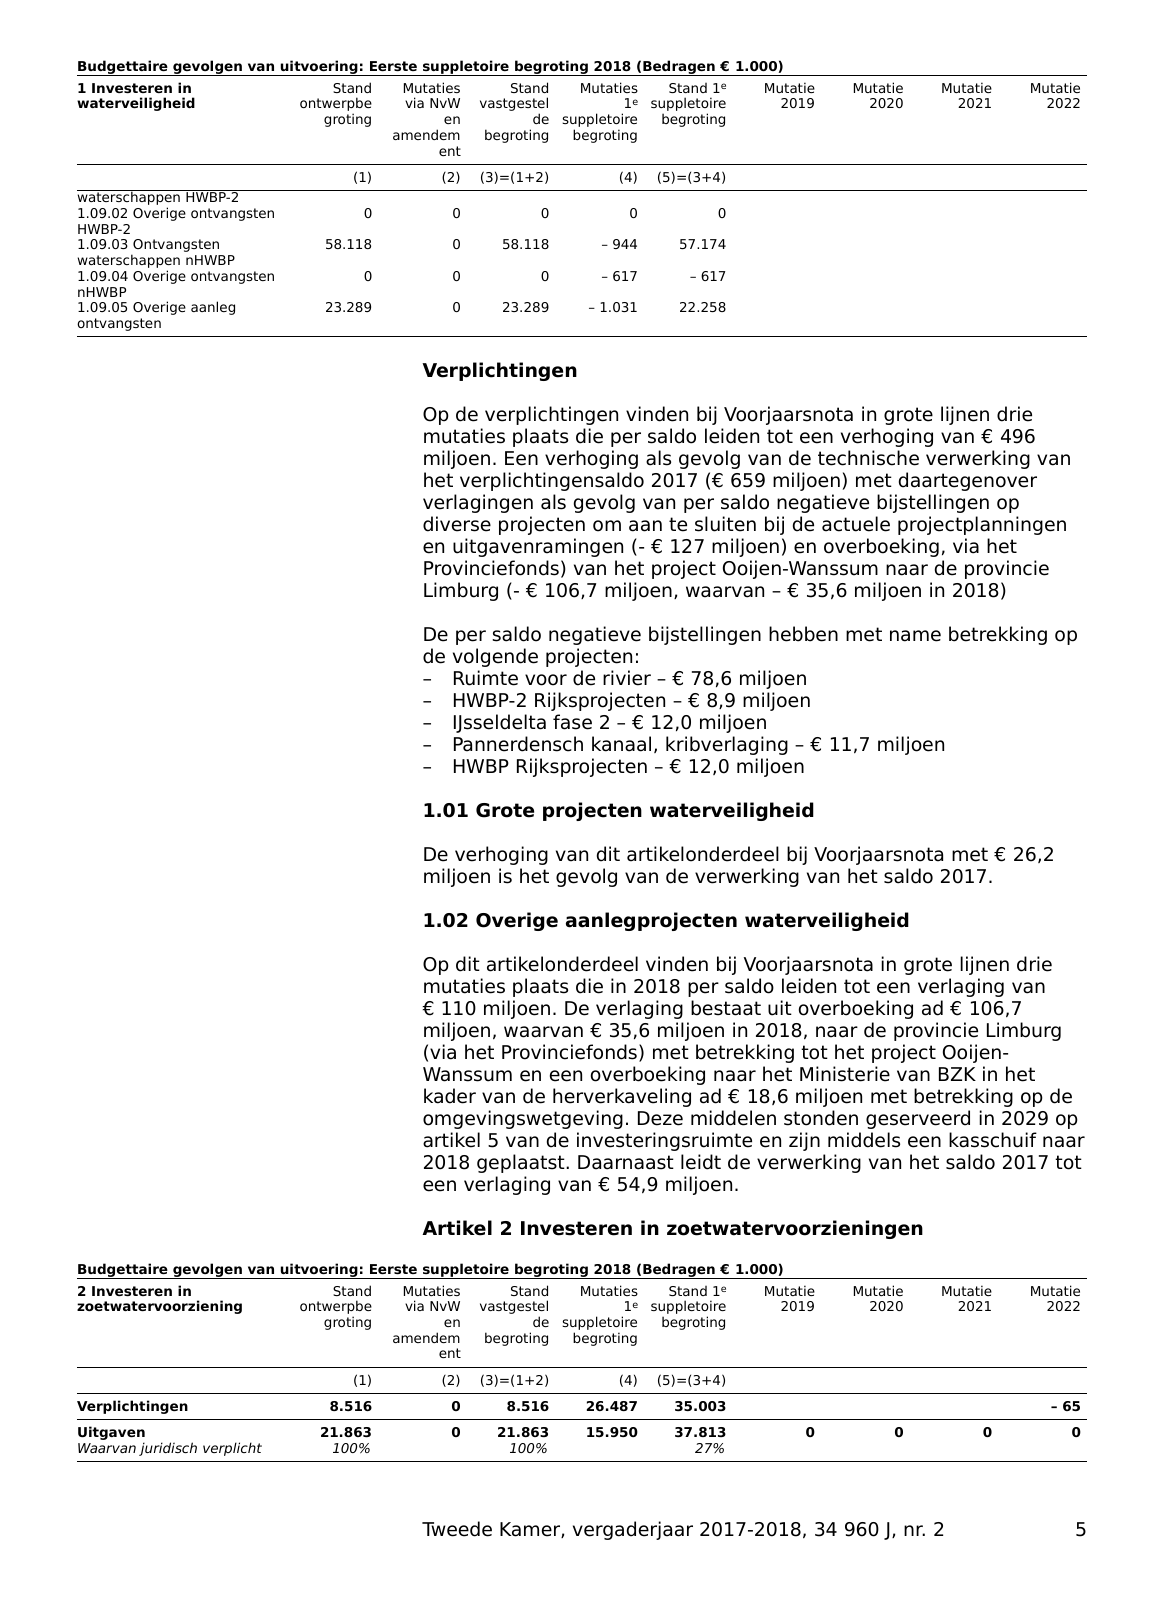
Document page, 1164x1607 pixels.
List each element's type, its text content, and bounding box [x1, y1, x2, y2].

text – IJsseldelta fase 2 – € 12,0 miljoen [422, 712, 1087, 733]
table_cell Stand vastgestelde begroting [466, 76, 555, 164]
table_cell [909, 206, 998, 237]
table_cell [909, 269, 998, 300]
table_cell [732, 237, 821, 269]
text – HWBP Rijksprojecten – € 12,0 miljoen [422, 756, 1087, 777]
table_cell 21.863 [289, 1420, 378, 1441]
table_cell 0 [821, 1420, 909, 1441]
table_cell [998, 191, 1087, 206]
table_cell 57.174 [644, 237, 732, 269]
table_cell Mutatie 2020 [821, 76, 909, 164]
table_cell 0 [466, 269, 555, 300]
table_cell 58.118 [466, 237, 555, 269]
table_cell 100% [289, 1441, 378, 1461]
subtitle Artikel 2 Investeren in zoetwatervoorzieningen [422, 1218, 1087, 1240]
table_cell [909, 1441, 998, 1461]
table_cell 1 Investeren in waterveiligheid [77, 76, 289, 164]
table_cell (1) [289, 165, 378, 190]
table_cell 1.09.02 Overige ontvangsten HWBP-2 [77, 206, 289, 237]
table_cell Mutatie 2022 [998, 1279, 1087, 1367]
table_cell 0 [644, 206, 732, 237]
table_cell [909, 191, 998, 206]
table_cell (2) [378, 1368, 466, 1393]
table_cell 0 [378, 1394, 466, 1419]
table_cell – 65 [998, 1394, 1087, 1419]
table_cell [732, 1394, 821, 1419]
table_cell [732, 269, 821, 300]
text De per saldo negatieve bijstellingen hebben met name betrekking op de volgende projecten: [422, 624, 1087, 668]
table_cell Mutatie 2019 [732, 1279, 821, 1367]
table_cell 0 [909, 1420, 998, 1441]
table_cell [821, 165, 909, 190]
table_cell (5)=(3+4) [644, 1368, 732, 1393]
table_cell [909, 1368, 998, 1393]
table_cell – 944 [555, 237, 644, 269]
table_cell 1.09.05 Overige aanleg ontvangsten [77, 300, 289, 336]
table_cell [555, 1441, 644, 1461]
table_cell [821, 206, 909, 237]
table_cell [821, 1394, 909, 1419]
table_cell (5)=(3+4) [644, 165, 732, 190]
table_cell [909, 1394, 998, 1419]
table_cell Mutaties 1e suppletoire begroting [555, 1279, 644, 1367]
table_cell [998, 1368, 1087, 1393]
table_cell Mutatie 2022 [998, 76, 1087, 164]
table_cell – 617 [644, 269, 732, 300]
table_cell 0 [289, 269, 378, 300]
table_cell 23.289 [466, 300, 555, 336]
table_cell 0 [289, 206, 378, 237]
table_cell Mutatie 2021 [909, 76, 998, 164]
table_cell [998, 206, 1087, 237]
table_cell 2 Investeren in zoetwatervoorziening [77, 1279, 289, 1367]
table_cell 0 [378, 237, 466, 269]
table_cell waterschappen HWBP-2 [77, 191, 289, 206]
table_cell [77, 165, 289, 190]
table_cell [821, 1368, 909, 1393]
table_cell 22.258 [644, 300, 732, 336]
table_cell [732, 1441, 821, 1461]
table_cell [821, 300, 909, 336]
text – Ruimte voor de rivier – € 78,6 miljoen [422, 668, 1087, 689]
text Op de verplichtingen vinden bij Voorjaarsnota in grote lijnen drie mutaties plaats die per saldo leiden tot een verhoging van € 496 miljoen. Een verhoging als gevolg van de technische verwerking van het verplichtingensaldo 2017 (€ 659 miljoen) met daartegenover verlagingen als gevolg van per saldo negatieve bijstellingen op diverse projecten om aan te sluiten bij de actuele projectplanningen en uitgavenramingen (- € 127 miljoen) en overboeking, via het Provinciefonds) van het project Ooijen-Wanssum naar de provincie Limburg (- € 106,7 miljoen, waarvan – € 35,6 miljoen in 2018) [422, 404, 1087, 601]
table_cell Waarvan juridisch verplicht [77, 1441, 289, 1461]
table_cell 0 [466, 206, 555, 237]
table_cell 1.09.04 Overige ontvangsten nHWBP [77, 269, 289, 300]
table_cell [821, 1441, 909, 1461]
table_cell Verplichtingen [77, 1394, 289, 1419]
table_cell Mutaties 1e suppletoire begroting [555, 76, 644, 164]
table_cell (1) [289, 1368, 378, 1393]
table_cell [909, 300, 998, 336]
subtitle 1.01 Grote projecten waterveiligheid [422, 800, 1087, 822]
table_cell 27% [644, 1441, 732, 1461]
table_header Budgettaire gevolgen van uitvoering: Eerste suppletoire begroting 2018 (Bedragen € 1.000) [77, 59, 1087, 75]
table_cell [998, 1441, 1087, 1461]
text – Pannerdensch kanaal, kribverlaging – € 11,7 miljoen [422, 733, 1087, 756]
table_cell [998, 165, 1087, 190]
text – HWBP-2 Rijksprojecten – € 8,9 miljoen [422, 689, 1087, 712]
table_cell Stand 1e suppletoire begroting [644, 76, 732, 164]
table_cell 0 [998, 1420, 1087, 1441]
table_cell [821, 191, 909, 206]
table_cell Mutatie 2021 [909, 1279, 998, 1367]
table_cell [998, 237, 1087, 269]
table_cell [466, 191, 555, 206]
table_cell 23.289 [289, 300, 378, 336]
table_cell 100% [466, 1441, 555, 1461]
table_cell 0 [378, 206, 466, 237]
table_cell Mutatie 2019 [732, 76, 821, 164]
table_cell 0 [732, 1420, 821, 1441]
table_cell 26.487 [555, 1394, 644, 1419]
table_cell [909, 165, 998, 190]
table_cell – 617 [555, 269, 644, 300]
table_cell [998, 300, 1087, 336]
subtitle Verplichtingen [422, 359, 1087, 381]
table_cell [732, 191, 821, 206]
table_cell [289, 191, 378, 206]
table_cell 0 [555, 206, 644, 237]
subtitle 1.02 Overige aanlegprojecten waterveiligheid [422, 910, 1087, 932]
table_cell 37.813 [644, 1420, 732, 1441]
table_cell (2) [378, 165, 466, 190]
table_cell [821, 269, 909, 300]
table_cell Stand ontwerpbegroting [289, 76, 378, 164]
table_cell (4) [555, 1368, 644, 1393]
table_cell Uitgaven [77, 1420, 289, 1441]
table_cell Mutatie 2020 [821, 1279, 909, 1367]
table_cell (3)=(1+2) [466, 165, 555, 190]
table_cell [644, 191, 732, 206]
table_cell 1.09.03 Ontvangsten waterschappen nHWBP [77, 237, 289, 269]
table_cell [821, 237, 909, 269]
table_cell [378, 1441, 466, 1461]
table_cell Mutaties via NvW en amendement [378, 1279, 466, 1367]
table_cell 0 [378, 1420, 466, 1441]
table_cell [732, 1368, 821, 1393]
table_cell 15.950 [555, 1420, 644, 1441]
table_cell [732, 300, 821, 336]
table_cell – 1.031 [555, 300, 644, 336]
table_header Budgettaire gevolgen van uitvoering: Eerste suppletoire begroting 2018 (Bedragen € 1.000) [77, 1262, 1087, 1278]
text De verhoging van dit artikelonderdeel bij Voorjaarsnota met € 26,2 miljoen is het gevolg van de verwerking van het saldo 2017. [422, 844, 1087, 888]
table_cell [909, 237, 998, 269]
table_cell (3)=(1+2) [466, 1368, 555, 1393]
table_cell [378, 191, 466, 206]
table_cell [77, 1368, 289, 1393]
table_cell Mutaties via NvW en amendement [378, 76, 466, 164]
table_cell [732, 165, 821, 190]
table_cell 0 [378, 300, 466, 336]
table_cell 8.516 [289, 1394, 378, 1419]
table_cell Stand vastgestelde begroting [466, 1279, 555, 1367]
text Op dit artikelonderdeel vinden bij Voorjaarsnota in grote lijnen drie mutaties plaats die in 2018 per saldo leiden tot een verlaging van € 110 miljoen. De verlaging bestaat uit overboeking ad € 106,7 miljoen, waarvan € 35,6 miljoen in 2018, naar de provincie Limburg (via het Provinciefonds) met betrekking tot het project Ooijen-Wanssum en een overboeking naar het Ministerie van BZK in het kader van de herverkaveling ad € 18,6 miljoen met betrekking op de omgevingswetgeving. Deze middelen stonden geserveerd in 2029 op artikel 5 van de investeringsruimte en zijn middels een kasschuif naar 2018 geplaatst. Daarnaast leidt de verwerking van het saldo 2017 tot een verlaging van € 54,9 miljoen. [422, 954, 1087, 1196]
table_cell [732, 206, 821, 237]
table_cell 21.863 [466, 1420, 555, 1441]
table_cell 0 [378, 269, 466, 300]
table_cell Stand ontwerpbegroting [289, 1279, 378, 1367]
table_cell 58.118 [289, 237, 378, 269]
table_cell (4) [555, 165, 644, 190]
table_cell 35.003 [644, 1394, 732, 1419]
table_cell Stand 1e suppletoire begroting [644, 1279, 732, 1367]
table_cell [555, 191, 644, 206]
table_cell 8.516 [466, 1394, 555, 1419]
table_cell [998, 269, 1087, 300]
